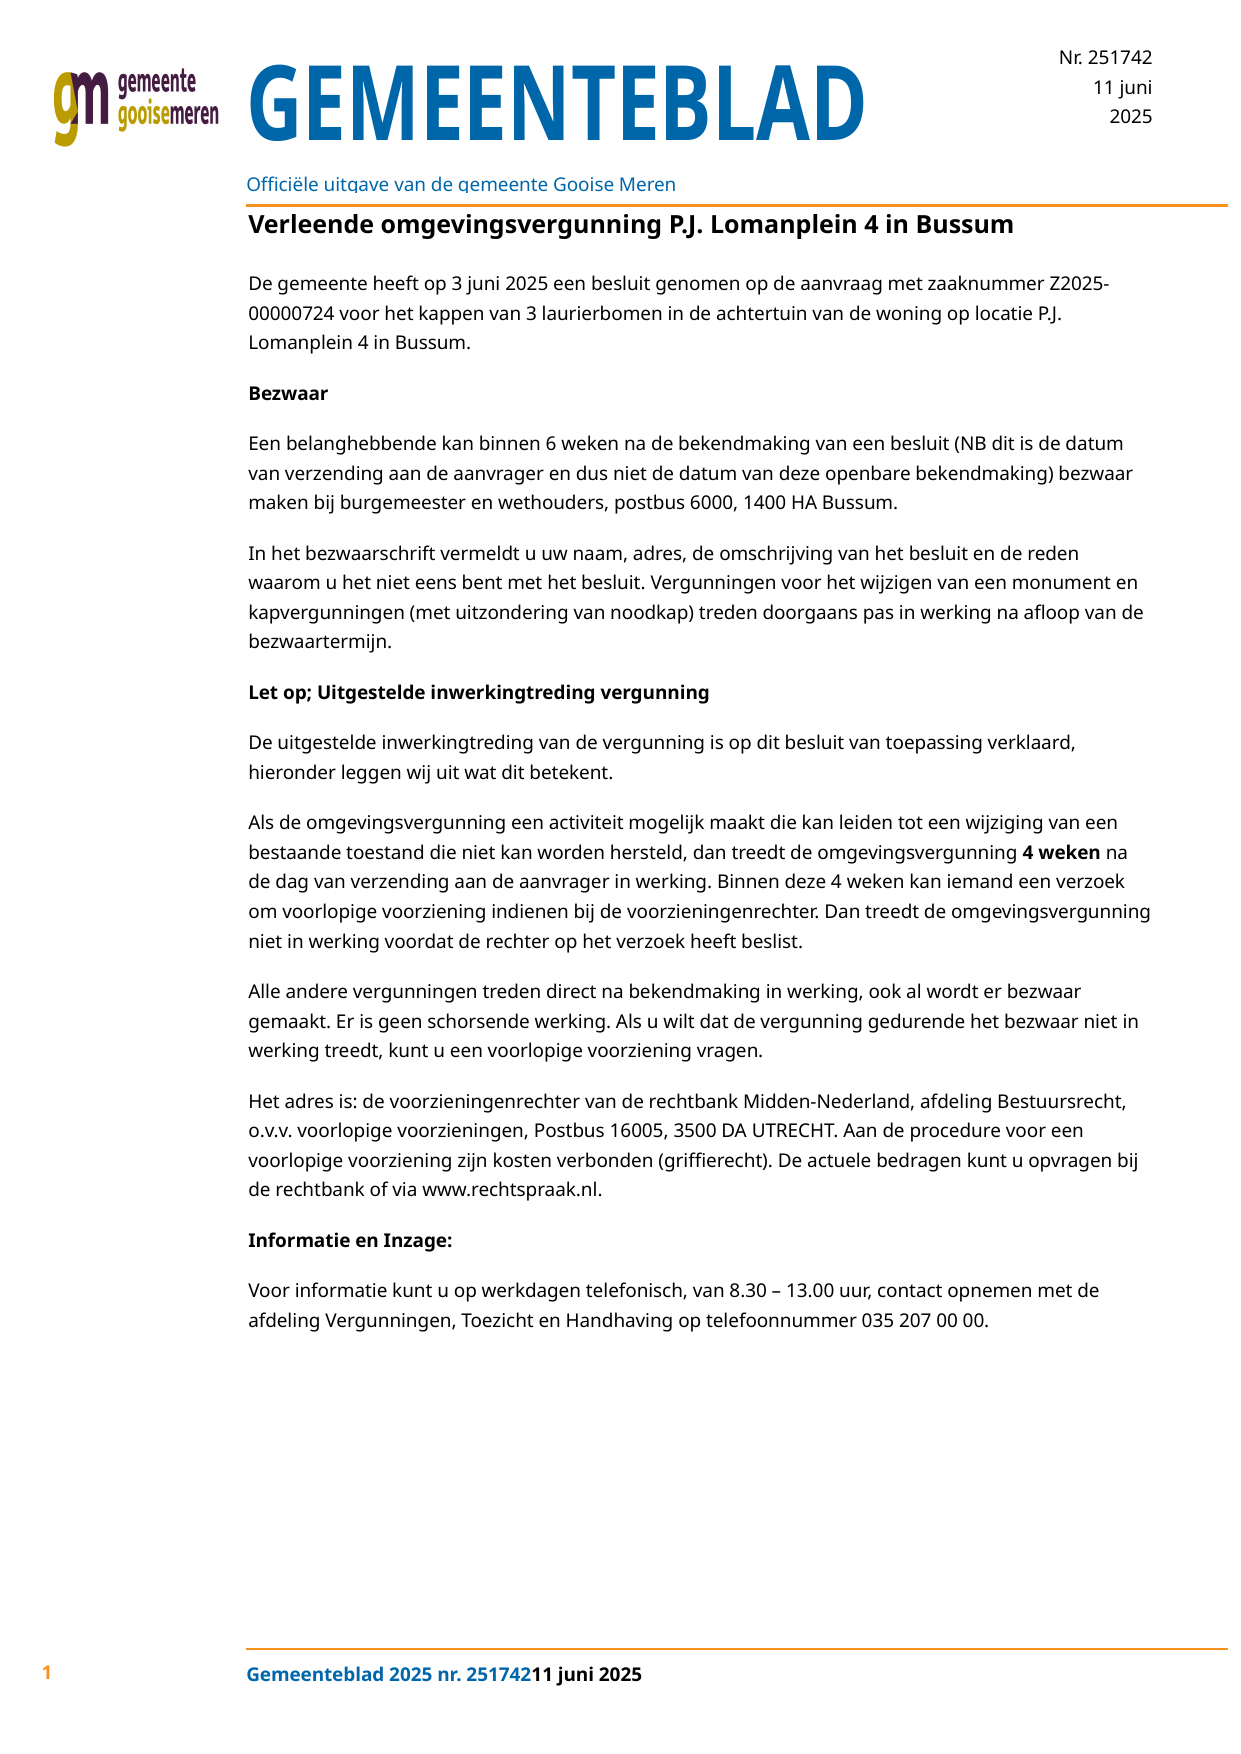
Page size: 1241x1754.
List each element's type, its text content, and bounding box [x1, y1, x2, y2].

text Informatie en Inzage: [248, 1227, 1152, 1253]
text Een belanghebbende kan binnen 6 weken na de bekendmaking van een besluit (NB dit is de datum van verzending aan de aanvrager en dus niet de datum van deze openbare bekendmaking) bezwaar maken bij burgemeester en wethouders, postbus 6000, 1400 HA Bussum. [248, 430, 1152, 515]
text Het adres is: de voorzieningenrechter van de rechtbank Midden-Nederland, afdeling Bestuursrecht, o.v.v. voorlopige voorzieningen, Postbus 16005, 3500 DA UTRECHT. Aan de procedure voor een voorlopige voorziening zijn kosten verbonden (griffierecht). De actuele bedragen kunt u opvragen bij de rechtbank of via www.rechtspraak.nl. [248, 1088, 1152, 1202]
text Alle andere vergunningen treden direct na bekendmaking in werking, ook al wordt er bezwaar gemaakt. Er is geen schorsende werking. Als u wilt dat de vergunning gedurende het bezwaar niet in werking treedt, kunt u een voorlopige voorziening vragen. [248, 978, 1152, 1063]
text Voor informatie kunt u op werkdagen telefonisch, van 8.30 – 13.00 uur, contact opnemen met de afdeling Vergunningen, Toezicht en Handhaving op telefoonnummer 035 207 00 00. [248, 1277, 1152, 1333]
text De uitgestelde inwerkingtreding van de vergunning is op dit besluit van toepassing verklaard, hieronder leggen wij uit wat dit betekent. [248, 729, 1152, 785]
text Let op; Uitgestelde inwerkingtreding vergunning [248, 679, 1152, 705]
text Als de omgevingsvergunning een activiteit mogelijk maakt die kan leiden tot een wijziging van een bestaande toestand die niet kan worden hersteld, dan treedt de omgevingsvergunning 4 weken na de dag van verzending aan de aanvrager in werking. Binnen deze 4 weken kan iemand een verzoek om voorlopige voorziening indienen bij de voorzieningenrechter. Dan treedt de omgevingsvergunning niet in werking voordat de rechter op het verzoek heeft beslist. [248, 809, 1152, 953]
text Bezwaar [248, 380, 1152, 406]
picture [41, 47, 231, 172]
text De gemeente heeft op 3 juni 2025 een besluit genomen op de aanvraag met zaaknummer Z2025-00000724 voor het kappen van 3 laurierbomen in de achtertuin van de woning op locatie P.J. Lomanplein 4 in Bussum. [248, 270, 1152, 355]
text In het bezwaarschrift vermeldt u uw naam, adres, de omschrijving van het besluit en de reden waarom u het niet eens bent met het besluit. Vergunningen voor het wijzigen van een monument en kapvergunningen (met uitzondering van noodkap) treden doorgaans pas in werking na afloop van de bezwaartermijn. [248, 540, 1152, 654]
text Verleende omgevingsvergunning P.J. Lomanplein 4 in Bussum [248, 207, 1152, 241]
